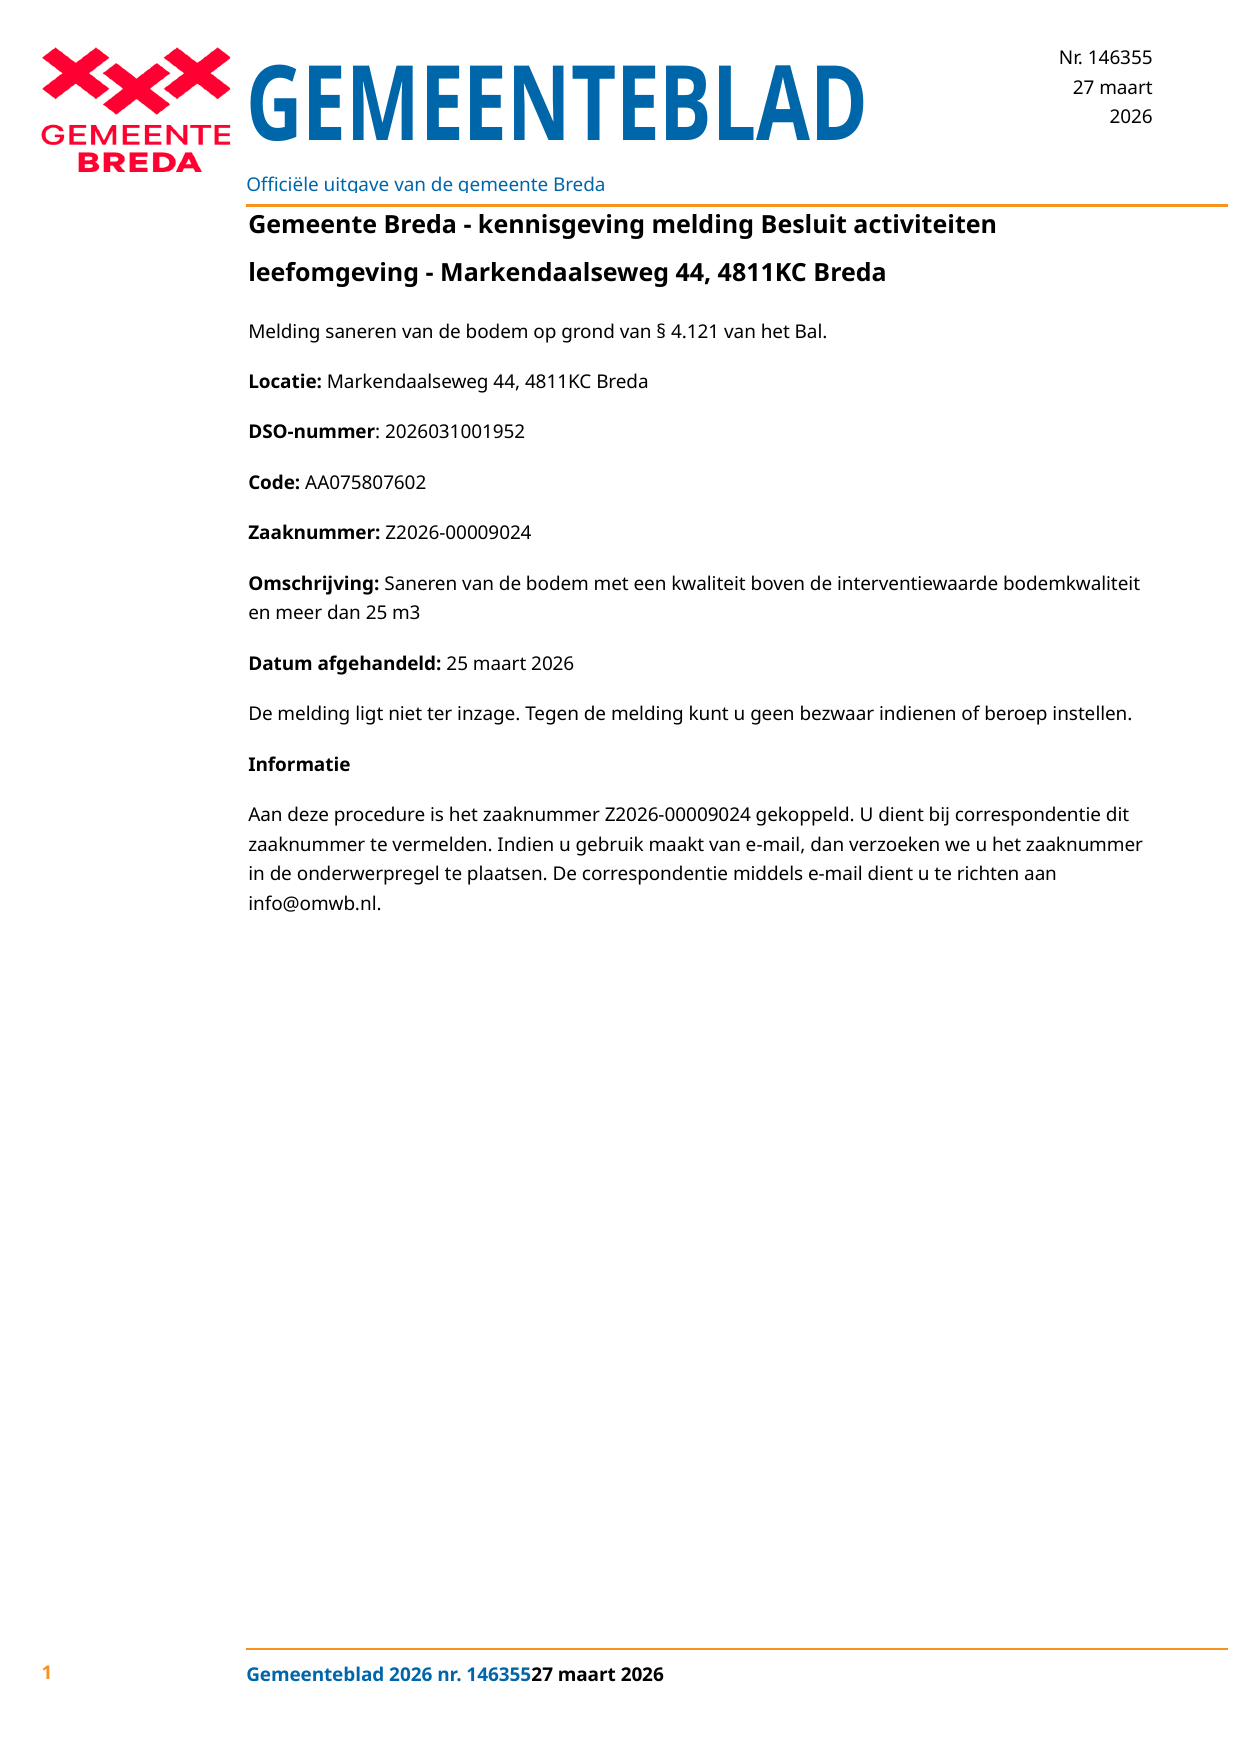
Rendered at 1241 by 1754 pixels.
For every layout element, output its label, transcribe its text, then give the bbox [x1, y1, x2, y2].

text Datum afgehandeld: 25 maart 2026 [248, 650, 1152, 676]
picture [41, 47, 231, 172]
text DSO-nummer: 2026031001952 [248, 419, 1152, 444]
text Aan deze procedure is het zaaknummer Z2026-00009024 gekoppeld. U dient bij correspondentie dit zaaknummer te vermelden. Indien u gebruik maakt van e-mail, dan verzoeken we u het zaaknummer in de onderwerpregel te plaatsen. De correspondentie middels e-mail dient u te richten aan info@omwb.nl. [248, 801, 1152, 916]
text Omschrijving: Saneren van de bodem met een kwaliteit boven de interventiewaarde bodemkwaliteit en meer dan 25 m3 [248, 570, 1152, 625]
text Informatie [248, 751, 1152, 777]
text Melding saneren van de bodem op grond van § 4.121 van het Bal. [248, 318, 1152, 344]
text Zaaknummer: Z2026-00009024 [248, 519, 1152, 545]
text Code: AA075807602 [248, 469, 1152, 495]
text De melding ligt niet ter inzage. Tegen de melding kunt u geen bezwaar indienen of beroep instellen. [248, 700, 1152, 726]
text Gemeente Breda - kennisgeving melding Besluit activiteiten leefomgeving - Markendaalseweg 44, 4811KC Breda [248, 207, 1152, 288]
text Locatie: Markendaalseweg 44, 4811KC Breda [248, 368, 1152, 394]
